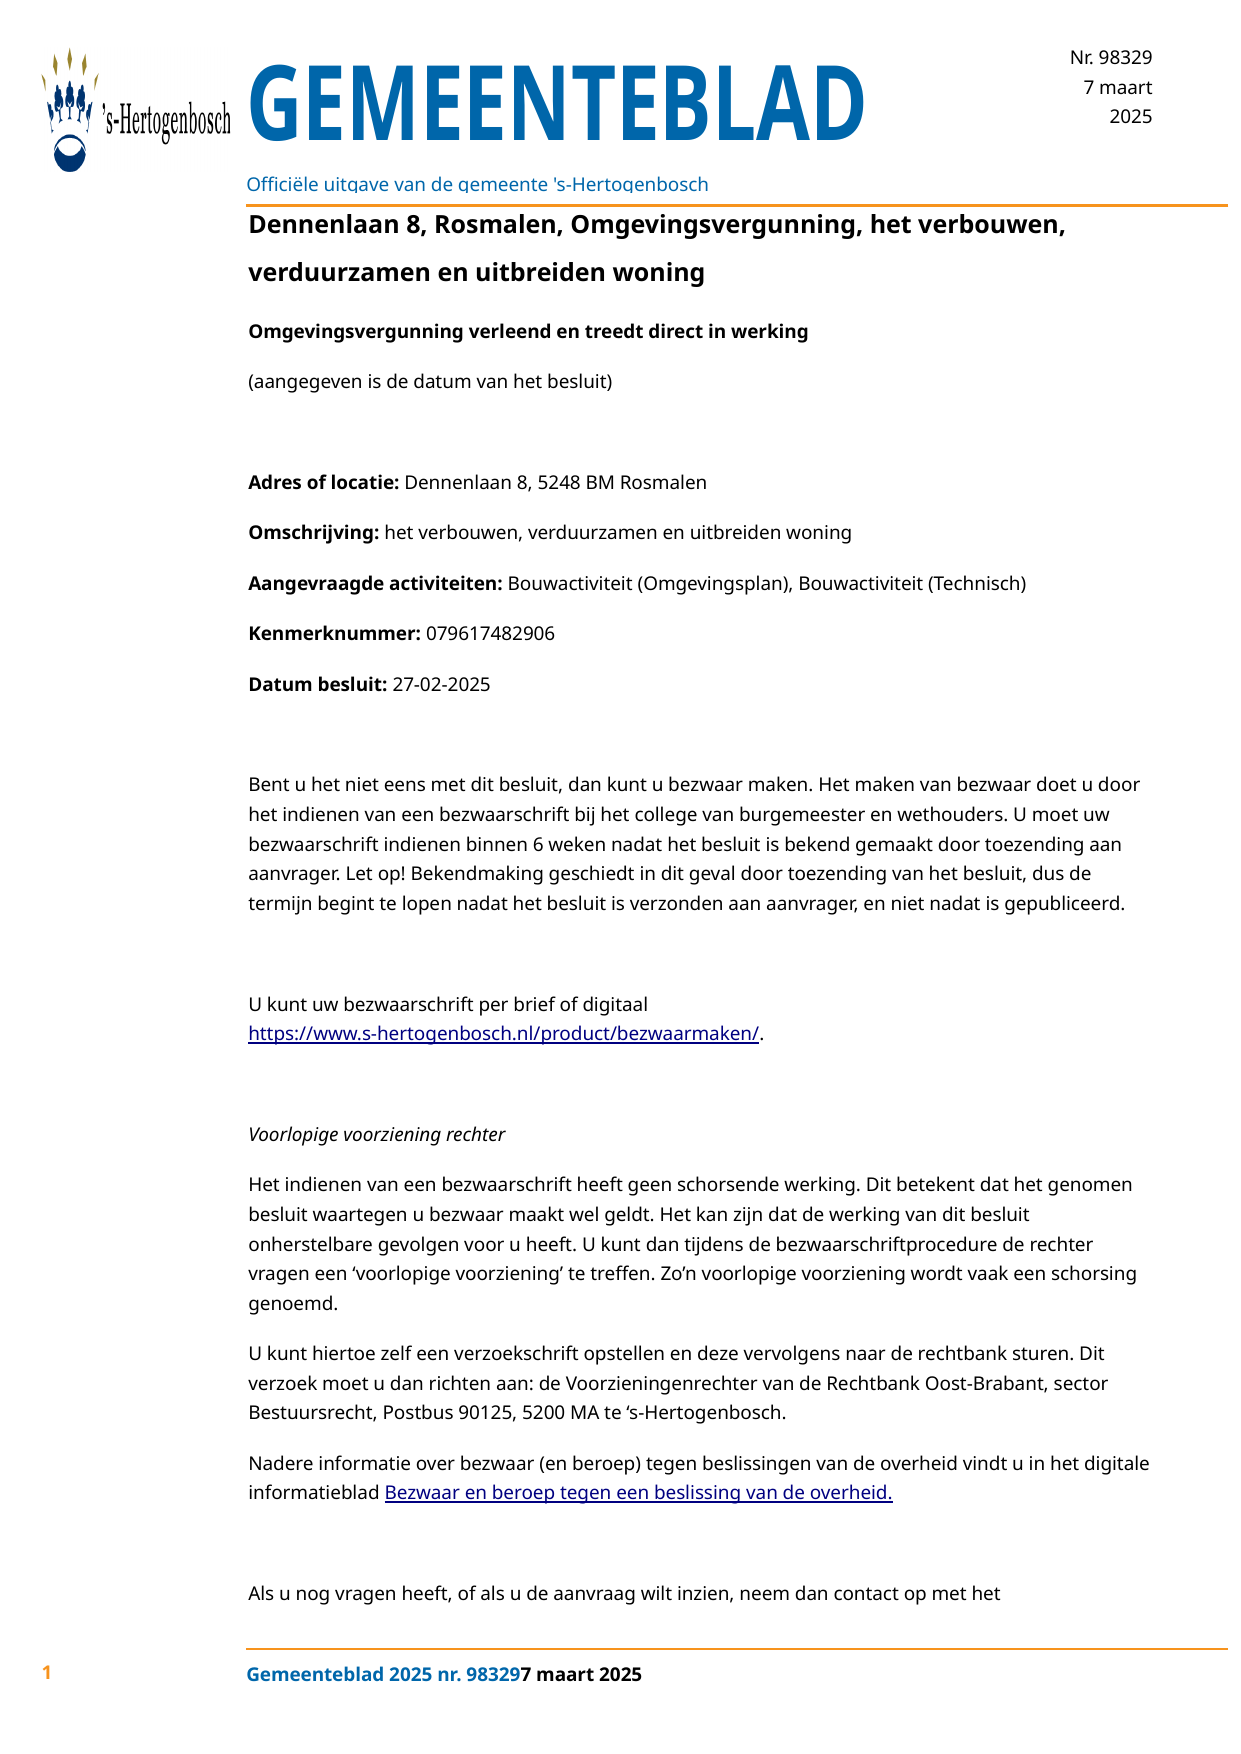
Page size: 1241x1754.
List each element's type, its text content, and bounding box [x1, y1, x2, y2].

text Adres of locatie: Dennenlaan 8, 5248 BM Rosmalen [248, 469, 1152, 495]
text Als u nog vragen heeft, of als u de aanvraag wilt inzien, neem dan contact op met het [248, 1580, 1152, 1606]
text U kunt uw bezwaarschrift per brief of digitaal https://www.s-hertogenbosch.nl/product/bezwaarmaken/. [248, 991, 1152, 1046]
text Datum besluit: 27-02-2025 [248, 671, 1152, 697]
text Dennenlaan 8, Rosmalen, Omgevingsvergunning, het verbouwen, verduurzamen en uitbreiden woning [248, 207, 1152, 288]
text Nadere informatie over bezwaar (en beroep) tegen beslissingen van de overheid vindt u in het digitale informatieblad Bezwaar en beroep tegen een beslissing van de overheid. [248, 1450, 1152, 1505]
text Omgevingsvergunning verleend en treedt direct in werking [248, 318, 1152, 344]
text Omschrijving: het verbouwen, verduurzamen en uitbreiden woning [248, 519, 1152, 545]
text Aangevraagde activiteiten: Bouwactiviteit (Omgevingsplan), Bouwactiviteit (Technisch) [248, 570, 1152, 596]
text Bent u het niet eens met dit besluit, dan kunt u bezwaar maken. Het maken van bezwaar doet u door het indienen van een bezwaarschrift bij het college van burgemeester en wethouders. U moet uw bezwaarschrift indienen binnen 6 weken nadat het besluit is bekend gemaakt door toezending aan aanvrager. Let op! Bekendmaking geschiedt in dit geval door toezending van het besluit, dus de termijn begint te lopen nadat het besluit is verzonden aan aanvrager, en niet nadat is gepubliceerd. [248, 772, 1152, 916]
text Het indienen van een bezwaarschrift heeft geen schorsende werking. Dit betekent dat het genomen besluit waartegen u bezwaar maakt wel geldt. Het kan zijn dat de werking van dit besluit onherstelbare gevolgen voor u heeft. U kunt dan tijdens de bezwaarschriftprocedure de rechter vragen een ‘voorlopige voorziening’ te treffen. Zo’n voorlopige voorziening wordt vaak een schorsing genoemd. [248, 1172, 1152, 1316]
text Voorlopige voorziening rechter [248, 1121, 1152, 1147]
picture [41, 47, 231, 172]
text Kenmerknummer: 079617482906 [248, 620, 1152, 646]
text U kunt hiertoe zelf een verzoekschrift opstellen en deze vervolgens naar de rechtbank sturen. Dit verzoek moet u dan richten aan: de Voorzieningenrechter van de Rechtbank Oost-Brabant, sector Bestuursrecht, Postbus 90125, 5200 MA te ‘s-Hertogenbosch. [248, 1340, 1152, 1425]
text (aangegeven is de datum van het besluit) [248, 368, 1152, 394]
